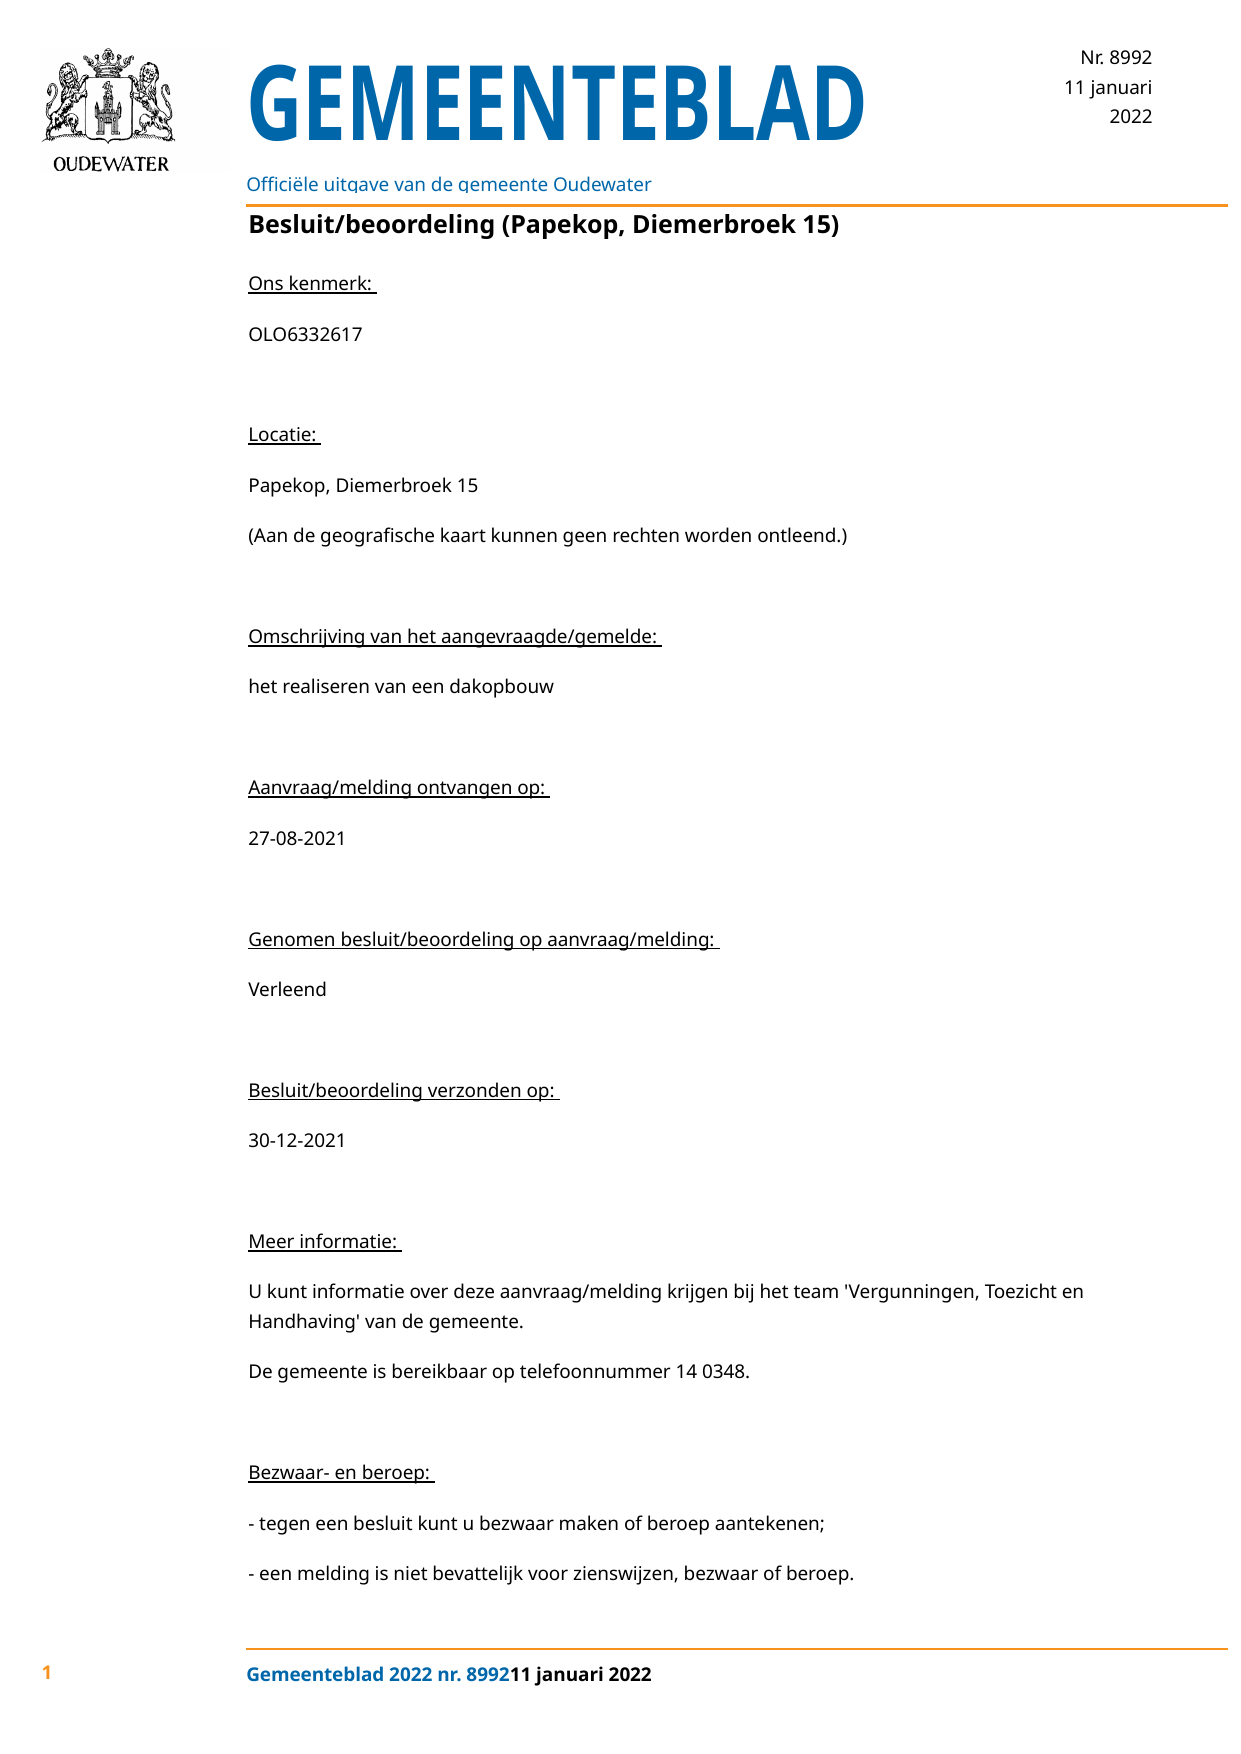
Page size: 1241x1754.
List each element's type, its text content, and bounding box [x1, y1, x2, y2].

text OLO6332617 [248, 321, 1152, 346]
text De gemeente is bereikbaar op telefoonnummer 14 0348. [248, 1359, 1152, 1384]
text Meer informatie: [248, 1228, 1152, 1254]
picture [41, 47, 231, 172]
text Verleend [248, 976, 1152, 1002]
text 30-12-2021 [248, 1127, 1152, 1153]
text Papekop, Diemerbroek 15 [248, 472, 1152, 498]
text het realiseren van een dakopbouw [248, 674, 1152, 699]
text Ons kenmerk: [248, 270, 1152, 296]
text Besluit/beoordeling verzonden op: [248, 1077, 1152, 1103]
text U kunt informatie over deze aanvraag/melding krijgen bij het team 'Vergunningen, Toezicht en Handhaving' van de gemeente. [248, 1279, 1152, 1334]
text Genomen besluit/beoordeling op aanvraag/melding: [248, 926, 1152, 951]
text 27-08-2021 [248, 825, 1152, 851]
text Besluit/beoordeling (Papekop, Diemerbroek 15) [248, 207, 1152, 241]
text (Aan de geografische kaart kunnen geen rechten worden ontleend.) [248, 522, 1152, 548]
text - een melding is niet bevattelijk voor zienswijzen, bezwaar of beroep. [248, 1560, 1152, 1586]
text Bezwaar- en beroep: [248, 1459, 1152, 1485]
text Aanvraag/melding ontvangen op: [248, 774, 1152, 800]
text Locatie: [248, 422, 1152, 447]
text Omschrijving van het aangevraagde/gemelde: [248, 623, 1152, 649]
text - tegen een besluit kunt u bezwaar maken of beroep aantekenen; [248, 1510, 1152, 1536]
